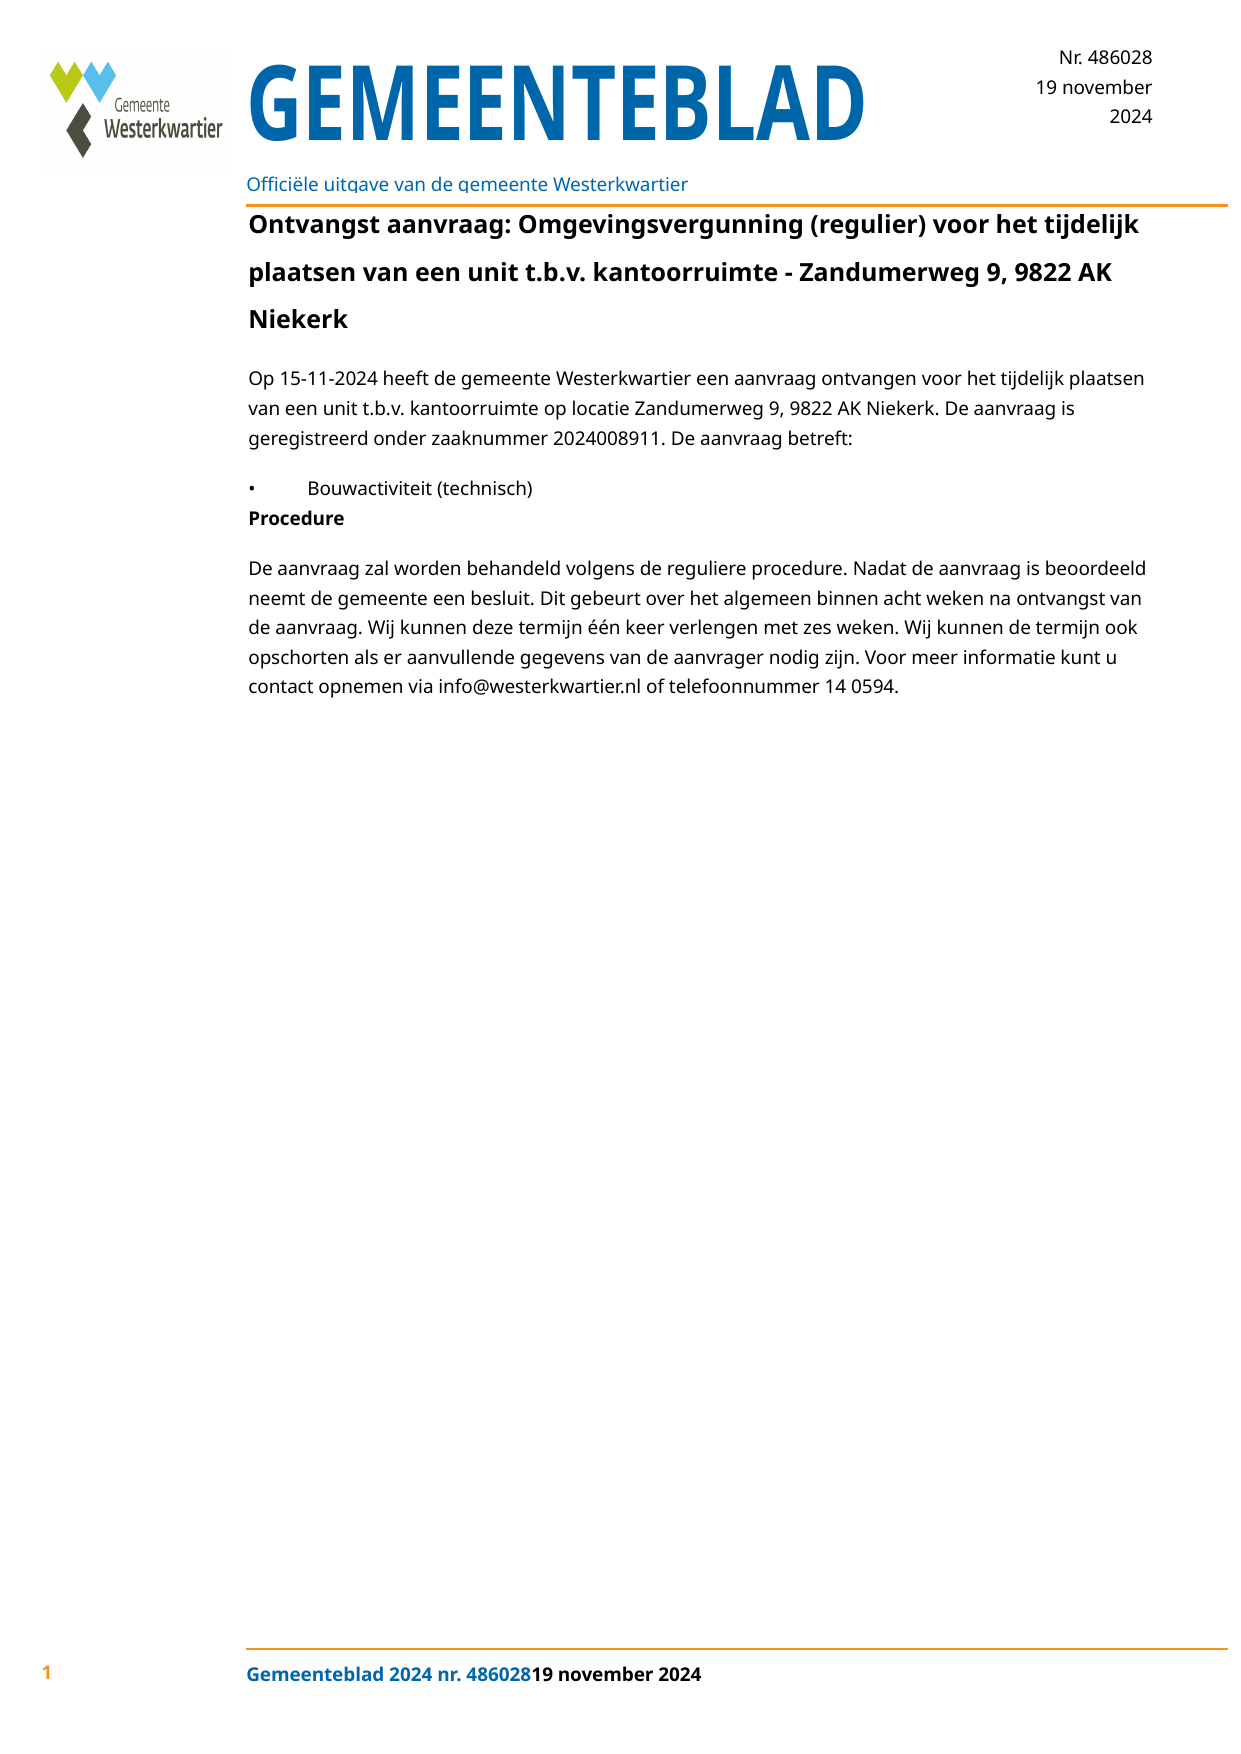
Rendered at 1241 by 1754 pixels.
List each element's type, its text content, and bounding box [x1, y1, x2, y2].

text Procedure [248, 505, 1152, 530]
text Ontvangst aanvraag: Omgevingsvergunning (regulier) voor het tijdelijk plaatsen van een unit t.b.v. kantoorruimte - Zandumerweg 9, 9822 AK Niekerk [248, 207, 1152, 336]
text Op 15-11-2024 heeft de gemeente Westerkwartier een aanvraag ontvangen voor het tijdelijk plaatsen van een unit t.b.v. kantoorruimte op locatie Zandumerweg 9, 9822 AK Niekerk. De aanvraag is geregistreerd onder zaaknummer 2024008911. De aanvraag betreft: [248, 366, 1152, 450]
list Bouwactiviteit (technisch) [248, 475, 1152, 501]
picture [41, 47, 231, 172]
text De aanvraag zal worden behandeld volgens de reguliere procedure. Nadat de aanvraag is beoordeeld neemt de gemeente een besluit. Dit gebeurt over het algemeen binnen acht weken na ontvangst van de aanvraag. Wij kunnen deze termijn één keer verlengen met zes weken. Wij kunnen de termijn ook opschorten als er aanvullende gegevens van de aanvrager nodig zijn. Voor meer informatie kunt u contact opnemen via info@westerkwartier.nl of telefoonnummer 14 0594. [248, 555, 1152, 699]
